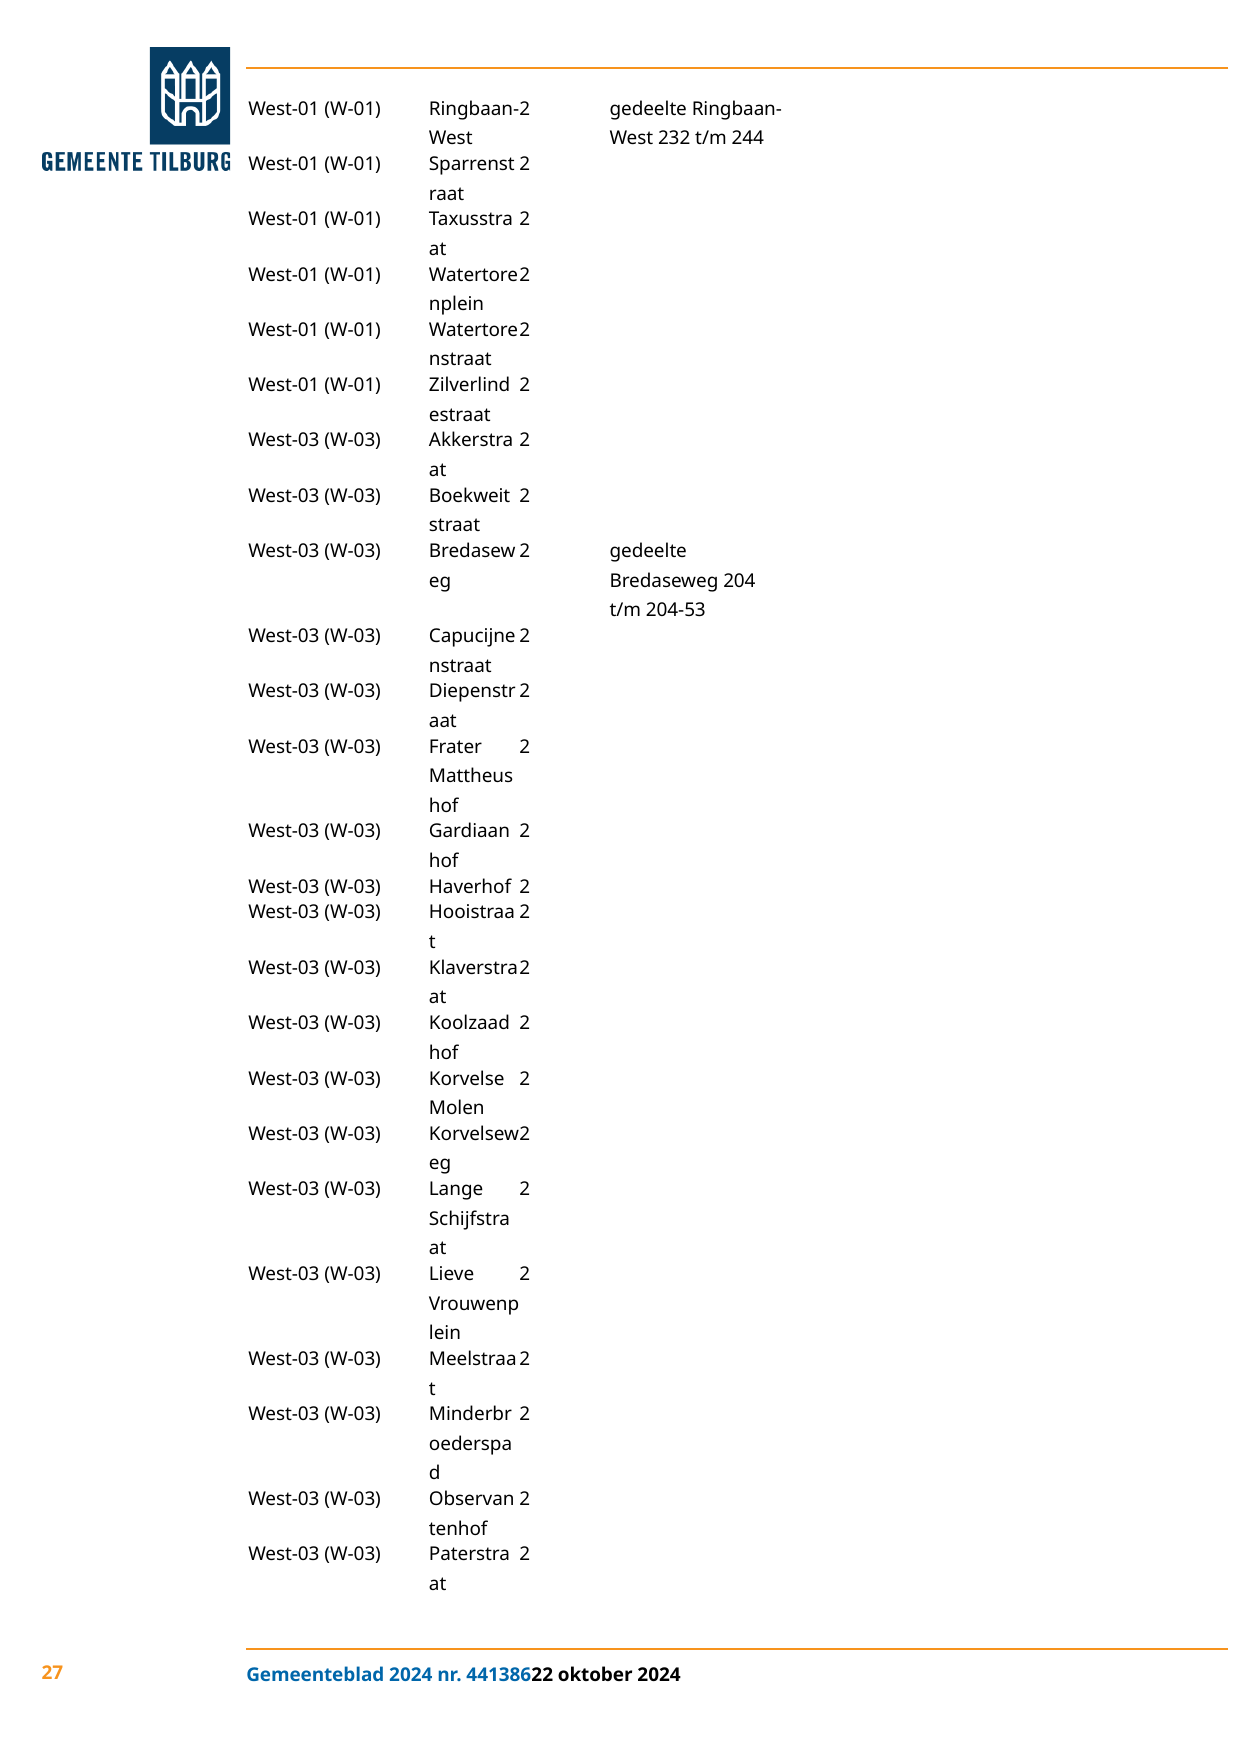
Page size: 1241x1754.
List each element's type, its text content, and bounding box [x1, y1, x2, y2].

table_cell West-03 (W-03) [248, 954, 429, 1009]
table_cell Haverhof [429, 873, 519, 899]
table_cell West-03 (W-03) [248, 818, 429, 873]
table_cell West-03 (W-03) [248, 1345, 429, 1400]
table_cell 2 [519, 1400, 609, 1485]
table_cell [609, 1175, 790, 1260]
table_cell [609, 622, 790, 677]
table_cell Klaverstraat [429, 954, 519, 1009]
table_cell West-03 (W-03) [248, 1065, 429, 1120]
table_cell [609, 678, 790, 733]
table_cell Ringbaan-West [429, 95, 519, 150]
table_cell [609, 205, 790, 261]
table_cell 2 [519, 818, 609, 873]
table_cell 2 [519, 1009, 609, 1065]
table_cell West-01 (W-01) [248, 316, 429, 371]
table_cell 2 [519, 205, 609, 261]
table_cell Lange Schijfstraat [429, 1175, 519, 1260]
table_cell West-01 (W-01) [248, 150, 429, 205]
table_cell [609, 733, 790, 818]
table_cell gedeelte Bredaseweg 204 t/m 204-53 [609, 537, 790, 622]
table_cell Koolzaadhof [429, 1009, 519, 1065]
table_cell West-03 (W-03) [248, 1541, 429, 1596]
table_cell Boekweitstraat [429, 482, 519, 537]
table_cell 2 [519, 873, 609, 899]
table_cell Bredaseweg [429, 537, 519, 622]
table_cell [609, 1541, 790, 1596]
table_cell West-01 (W-01) [248, 371, 429, 427]
table_cell 2 [519, 150, 609, 205]
table_cell West-03 (W-03) [248, 1400, 429, 1485]
table_cell West-03 (W-03) [248, 537, 429, 622]
table_cell Korvelse Molen [429, 1065, 519, 1120]
table_cell [609, 316, 790, 371]
table_cell 2 [519, 316, 609, 371]
table_cell [609, 1260, 790, 1345]
table_cell Meelstraat [429, 1345, 519, 1400]
table_cell [609, 899, 790, 954]
table_cell West-03 (W-03) [248, 622, 429, 677]
table_cell West-01 (W-01) [248, 205, 429, 261]
table_cell West-03 (W-03) [248, 1260, 429, 1345]
table_cell West-01 (W-01) [248, 95, 429, 150]
table_cell 2 [519, 1120, 609, 1175]
table_cell 2 [519, 1541, 609, 1596]
table_cell Minderbroederspad [429, 1400, 519, 1485]
table_cell Zilverlindestraat [429, 371, 519, 427]
table_cell West-01 (W-01) [248, 261, 429, 316]
table_cell West-03 (W-03) [248, 1120, 429, 1175]
table_cell Hooistraat [429, 899, 519, 954]
table_cell 2 [519, 261, 609, 316]
table_cell 2 [519, 899, 609, 954]
table_cell West-03 (W-03) [248, 482, 429, 537]
table_cell Observantenhof [429, 1485, 519, 1541]
picture [41, 47, 231, 172]
table_cell West-03 (W-03) [248, 899, 429, 954]
table_cell 2 [519, 537, 609, 622]
table_cell West-03 (W-03) [248, 1175, 429, 1260]
table_cell 2 [519, 678, 609, 733]
table_cell 2 [519, 733, 609, 818]
table_cell [609, 427, 790, 482]
table_cell 2 [519, 482, 609, 537]
table_cell West-03 (W-03) [248, 733, 429, 818]
table_cell Paterstraat [429, 1541, 519, 1596]
table_cell 2 [519, 371, 609, 427]
table_cell Capucijnenstraat [429, 622, 519, 677]
table_cell [609, 873, 790, 899]
table_cell Taxusstraat [429, 205, 519, 261]
table_cell [609, 1485, 790, 1541]
table_cell Gardiaanhof [429, 818, 519, 873]
table_cell Diepenstraat [429, 678, 519, 733]
table_cell Watertorenplein [429, 261, 519, 316]
table_cell [609, 1345, 790, 1400]
table_cell 2 [519, 1345, 609, 1400]
table_cell West-03 (W-03) [248, 678, 429, 733]
table_cell West-03 (W-03) [248, 1485, 429, 1541]
table_cell Watertorenstraat [429, 316, 519, 371]
table_cell [609, 371, 790, 427]
table_cell [609, 261, 790, 316]
table_cell 2 [519, 622, 609, 677]
table_cell 2 [519, 1485, 609, 1541]
table_cell [609, 1009, 790, 1065]
table_cell 2 [519, 95, 609, 150]
table_cell West-03 (W-03) [248, 873, 429, 899]
table_cell West-03 (W-03) [248, 427, 429, 482]
table_cell 2 [519, 427, 609, 482]
table_cell Lieve Vrouwenplein [429, 1260, 519, 1345]
table_cell [609, 150, 790, 205]
table_cell 2 [519, 1175, 609, 1260]
table_cell [609, 954, 790, 1009]
table_cell 2 [519, 1065, 609, 1120]
table_cell 2 [519, 1260, 609, 1345]
table_cell gedeelte Ringbaan-West 232 t/m 244 [609, 95, 790, 150]
table_cell [609, 482, 790, 537]
table_cell [609, 818, 790, 873]
table_cell Frater Mattheushof [429, 733, 519, 818]
table_cell Korvelseweg [429, 1120, 519, 1175]
table_cell [609, 1065, 790, 1120]
table_cell Sparrenstraat [429, 150, 519, 205]
table_cell [609, 1400, 790, 1485]
table_cell [609, 1120, 790, 1175]
table_cell West-03 (W-03) [248, 1009, 429, 1065]
table_cell 2 [519, 954, 609, 1009]
table_cell Akkerstraat [429, 427, 519, 482]
